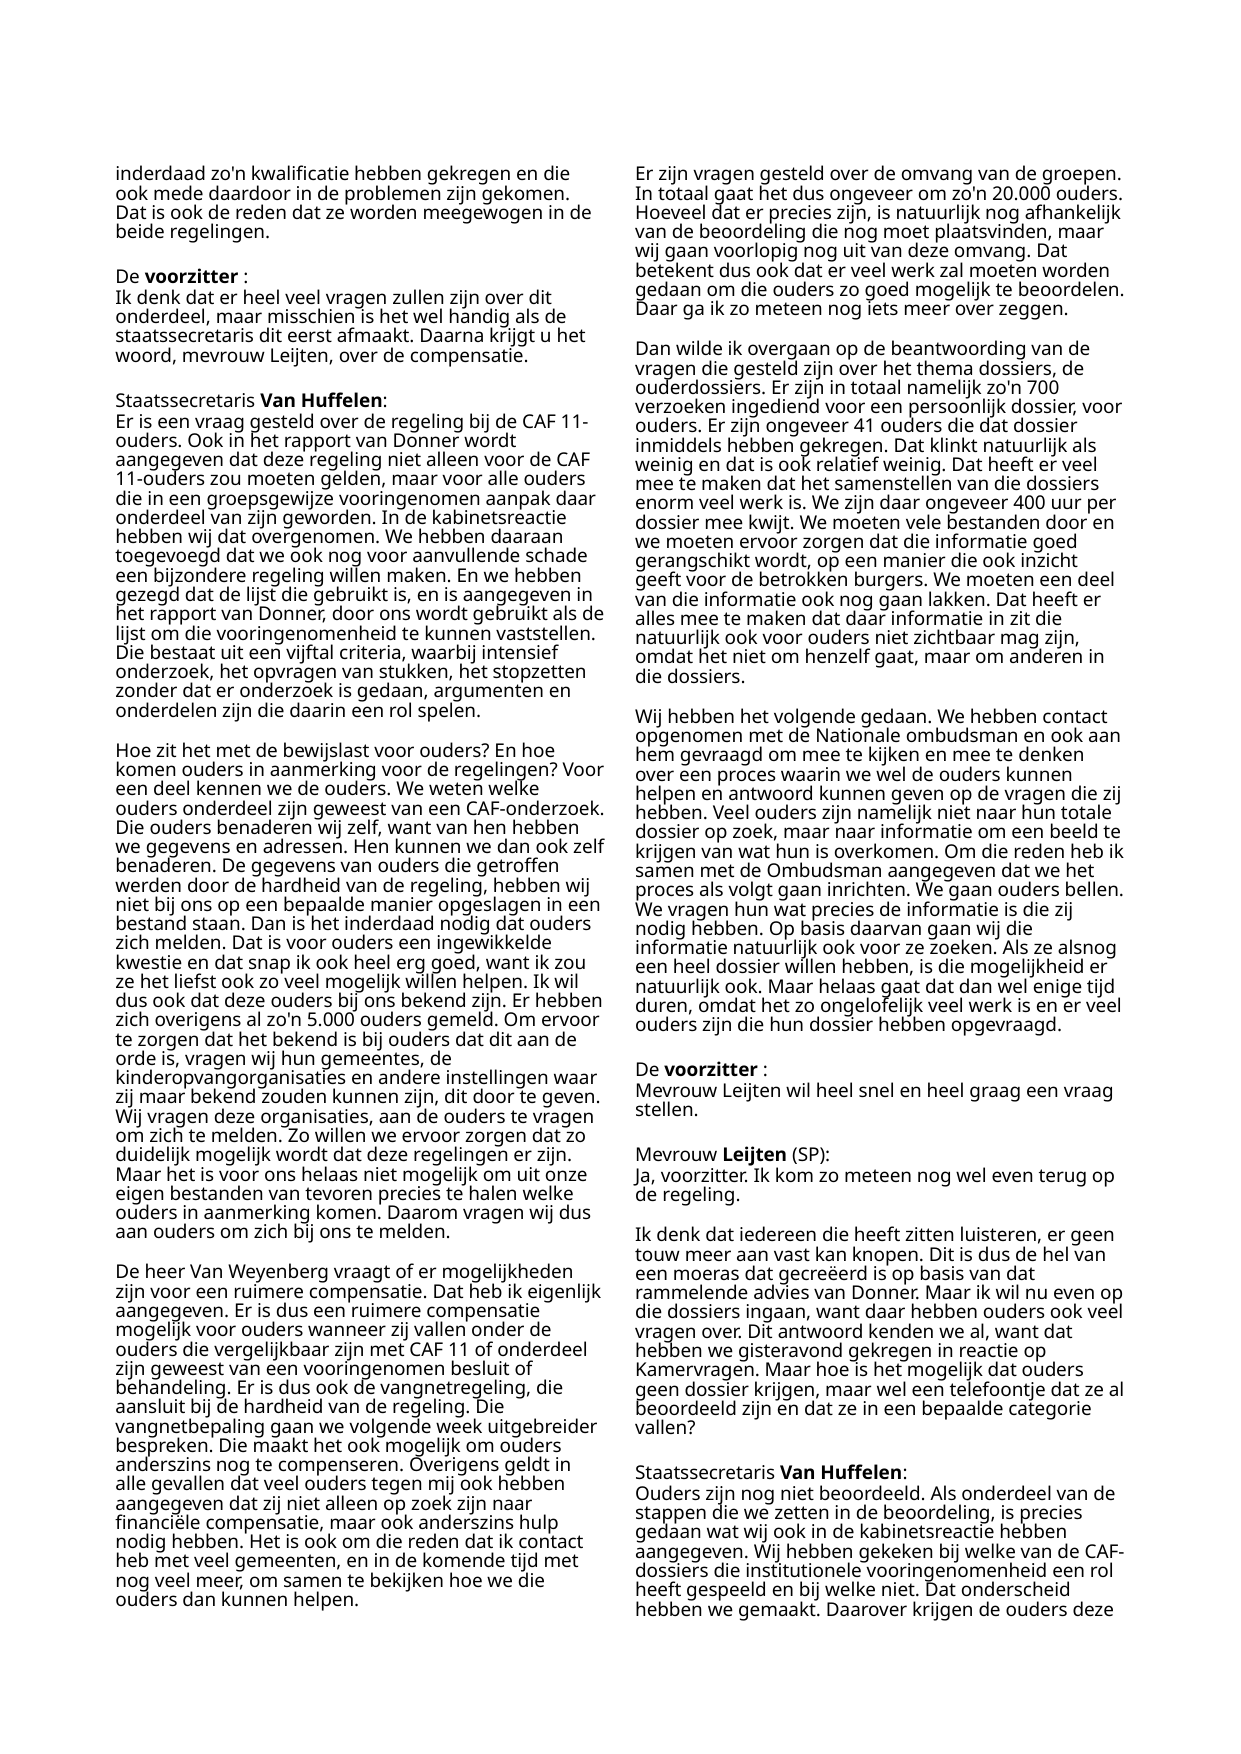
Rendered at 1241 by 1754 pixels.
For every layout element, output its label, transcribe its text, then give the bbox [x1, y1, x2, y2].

text Er is een vraag gesteld over de regeling bij de CAF 11-ouders. Ook in het rapport van Donner wordt aangegeven dat deze regeling niet alleen voor de CAF 11-ouders zou moeten gelden, maar voor alle ouders die in een groepsgewijze vooringenomen aanpak daar onderdeel van zijn geworden. In de kabinetsreactie hebben wij dat overgenomen. We hebben daaraan toegevoegd dat we ook nog voor aanvullende schade een bijzondere regeling willen maken. En we hebben gezegd dat de lijst die gebruikt is, en is aangegeven in het rapport van Donner, door ons wordt gebruikt als de lijst om die vooringenomenheid te kunnen vaststellen. Die bestaat uit een vijftal criteria, waarbij intensief onderzoek, het opvragen van stukken, het stopzetten zonder dat er onderzoek is gedaan, argumenten en onderdelen zijn die daarin een rol spelen. [115, 413, 605, 721]
text Staatssecretaris Van Huffelen: [115, 387, 605, 413]
text Staatssecretaris Van Huffelen: [635, 1459, 1125, 1485]
text De voorzitter : [115, 263, 605, 289]
text De heer Van Weyenberg vraagt of er mogelijkheden zijn voor een ruimere compensatie. Dat heb ik eigenlijk aangegeven. Er is dus een ruimere compensatie mogelijk voor ouders wanneer zij vallen onder de ouders die vergelijkbaar zijn met CAF 11 of onderdeel zijn geweest van een vooringenomen besluit of behandeling. Er is dus ook de vangnetregeling, die aansluit bij de hardheid van de regeling. Die vangnetbepaling gaan we volgende week uitgebreider bespreken. Die maakt het ook mogelijk om ouders anderszins nog te compenseren. Overigens geldt in alle gevallen dat veel ouders tegen mij ook hebben aangegeven dat zij niet alleen op zoek zijn naar financiële compensatie, maar ook anderszins hulp nodig hebben. Het is ook om die reden dat ik contact heb met veel gemeenten, en in de komende tijd met nog veel meer, om samen te bekijken hoe we die ouders dan kunnen helpen. [115, 1263, 605, 1610]
text Er zijn vragen gesteld over de omvang van de groepen. In totaal gaat het dus ongeveer om zo'n 20.000 ouders. Hoeveel dat er precies zijn, is natuurlijk nog afhankelijk van de beoordeling die nog moet plaatsvinden, maar wij gaan voorlopig nog uit van deze omvang. Dat betekent dus ook dat er veel werk zal moeten worden gedaan om die ouders zo goed mogelijk te beoordelen. Daar ga ik zo meteen nog iets meer over zeggen. [635, 165, 1125, 319]
text inderdaad zo'n kwalificatie hebben gekregen en die ook mede daardoor in de problemen zijn gekomen. Dat is ook de reden dat ze worden meegewogen in de beide regelingen. [115, 165, 605, 242]
text Hoe zit het met de bewijslast voor ouders? En hoe komen ouders in aanmerking voor de regelingen? Voor een deel kennen we de ouders. We weten welke ouders onderdeel zijn geweest van een CAF-onderzoek. Die ouders benaderen wij zelf, want van hen hebben we gegevens en adressen. Hen kunnen we dan ook zelf benaderen. De gegevens van ouders die getroffen werden door de hardheid van de regeling, hebben wij niet bij ons op een bepaalde manier opgeslagen in een bestand staan. Dan is het inderdaad nodig dat ouders zich melden. Dat is voor ouders een ingewikkelde kwestie en dat snap ik ook heel erg goed, want ik zou ze het liefst ook zo veel mogelijk willen helpen. Ik wil dus ook dat deze ouders bij ons bekend zijn. Er hebben zich overigens al zo'n 5.000 ouders gemeld. Om ervoor te zorgen dat het bekend is bij ouders dat dit aan de orde is, vragen wij hun gemeentes, de kinderopvangorganisaties en andere instellingen waar zij maar bekend zouden kunnen zijn, dit door te geven. Wij vragen deze organisaties, aan de ouders te vragen om zich te melden. Zo willen we ervoor zorgen dat zo duidelijk mogelijk wordt dat deze regelingen er zijn. Maar het is voor ons helaas niet mogelijk om uit onze eigen bestanden van tevoren precies te halen welke ouders in aanmerking komen. Daarom vragen wij dus aan ouders om zich bij ons te melden. [115, 742, 605, 1243]
text Ja, voorzitter. Ik kom zo meteen nog wel even terug op de regeling. [635, 1167, 1125, 1206]
text De voorzitter : [635, 1056, 1125, 1082]
text Ouders zijn nog niet beoordeeld. Als onderdeel van de stappen die we zetten in de beoordeling, is precies gedaan wat wij ook in de kabinetsreactie hebben aangegeven. Wij hebben gekeken bij welke van de CAF-dossiers die institutionele vooringenomenheid een rol heeft gespeeld en bij welke niet. Dat onderscheid hebben we gemaakt. Daarover krijgen de ouders deze [635, 1485, 1125, 1620]
text Ik denk dat er heel veel vragen zullen zijn over dit onderdeel, maar misschien is het wel handig als de staatssecretaris dit eerst afmaakt. Daarna krijgt u het woord, mevrouw Leijten, over de compensatie. [115, 289, 605, 366]
text Ik denk dat iedereen die heeft zitten luisteren, er geen touw meer aan vast kan knopen. Dit is dus de hel van een moeras dat gecreëerd is op basis van dat rammelende advies van Donner. Maar ik wil nu even op die dossiers ingaan, want daar hebben ouders ook veel vragen over. Dit antwoord kenden we al, want dat hebben we gisteravond gekregen in reactie op Kamervragen. Maar hoe is het mogelijk dat ouders geen dossier krijgen, maar wel een telefoontje dat ze al beoordeeld zijn en dat ze in een bepaalde categorie vallen? [635, 1226, 1125, 1438]
text Mevrouw Leijten wil heel snel en heel graag een vraag stellen. [635, 1082, 1125, 1121]
text Wij hebben het volgende gedaan. We hebben contact opgenomen met de Nationale ombudsman en ook aan hem gevraagd om mee te kijken en mee te denken over een proces waarin we wel de ouders kunnen helpen en antwoord kunnen geven op de vragen die zij hebben. Veel ouders zijn namelijk niet naar hun totale dossier op zoek, maar naar informatie om een beeld te krijgen van wat hun is overkomen. Om die reden heb ik samen met de Ombudsman aangegeven dat we het proces als volgt gaan inrichten. We gaan ouders bellen. We vragen hun wat precies de informatie is die zij nodig hebben. Op basis daarvan gaan wij die informatie natuurlijk ook voor ze zoeken. Als ze alsnog een heel dossier willen hebben, is die mogelijkheid er natuurlijk ook. Maar helaas gaat dat dan wel enige tijd duren, omdat het zo ongelofelijk veel werk is en er veel ouders zijn die hun dossier hebben opgevraagd. [635, 708, 1125, 1035]
text Mevrouw Leijten (SP): [635, 1141, 1125, 1167]
text Dan wilde ik overgaan op de beantwoording van de vragen die gesteld zijn over het thema dossiers, de ouderdossiers. Er zijn in totaal namelijk zo'n 700 verzoeken ingediend voor een persoonlijk dossier, voor ouders. Er zijn ongeveer 41 ouders die dat dossier inmiddels hebben gekregen. Dat klinkt natuurlijk als weinig en dat is ook relatief weinig. Dat heeft er veel mee te maken dat het samenstellen van die dossiers enorm veel werk is. We zijn daar ongeveer 400 uur per dossier mee kwijt. We moeten vele bestanden door en we moeten ervoor zorgen dat die informatie goed gerangschikt wordt, op een manier die ook inzicht geeft voor de betrokken burgers. We moeten een deel van die informatie ook nog gaan lakken. Dat heeft er alles mee te maken dat daar informatie in zit die natuurlijk ook voor ouders niet zichtbaar mag zijn, omdat het niet om henzelf gaat, maar om anderen in die dossiers. [635, 340, 1125, 687]
